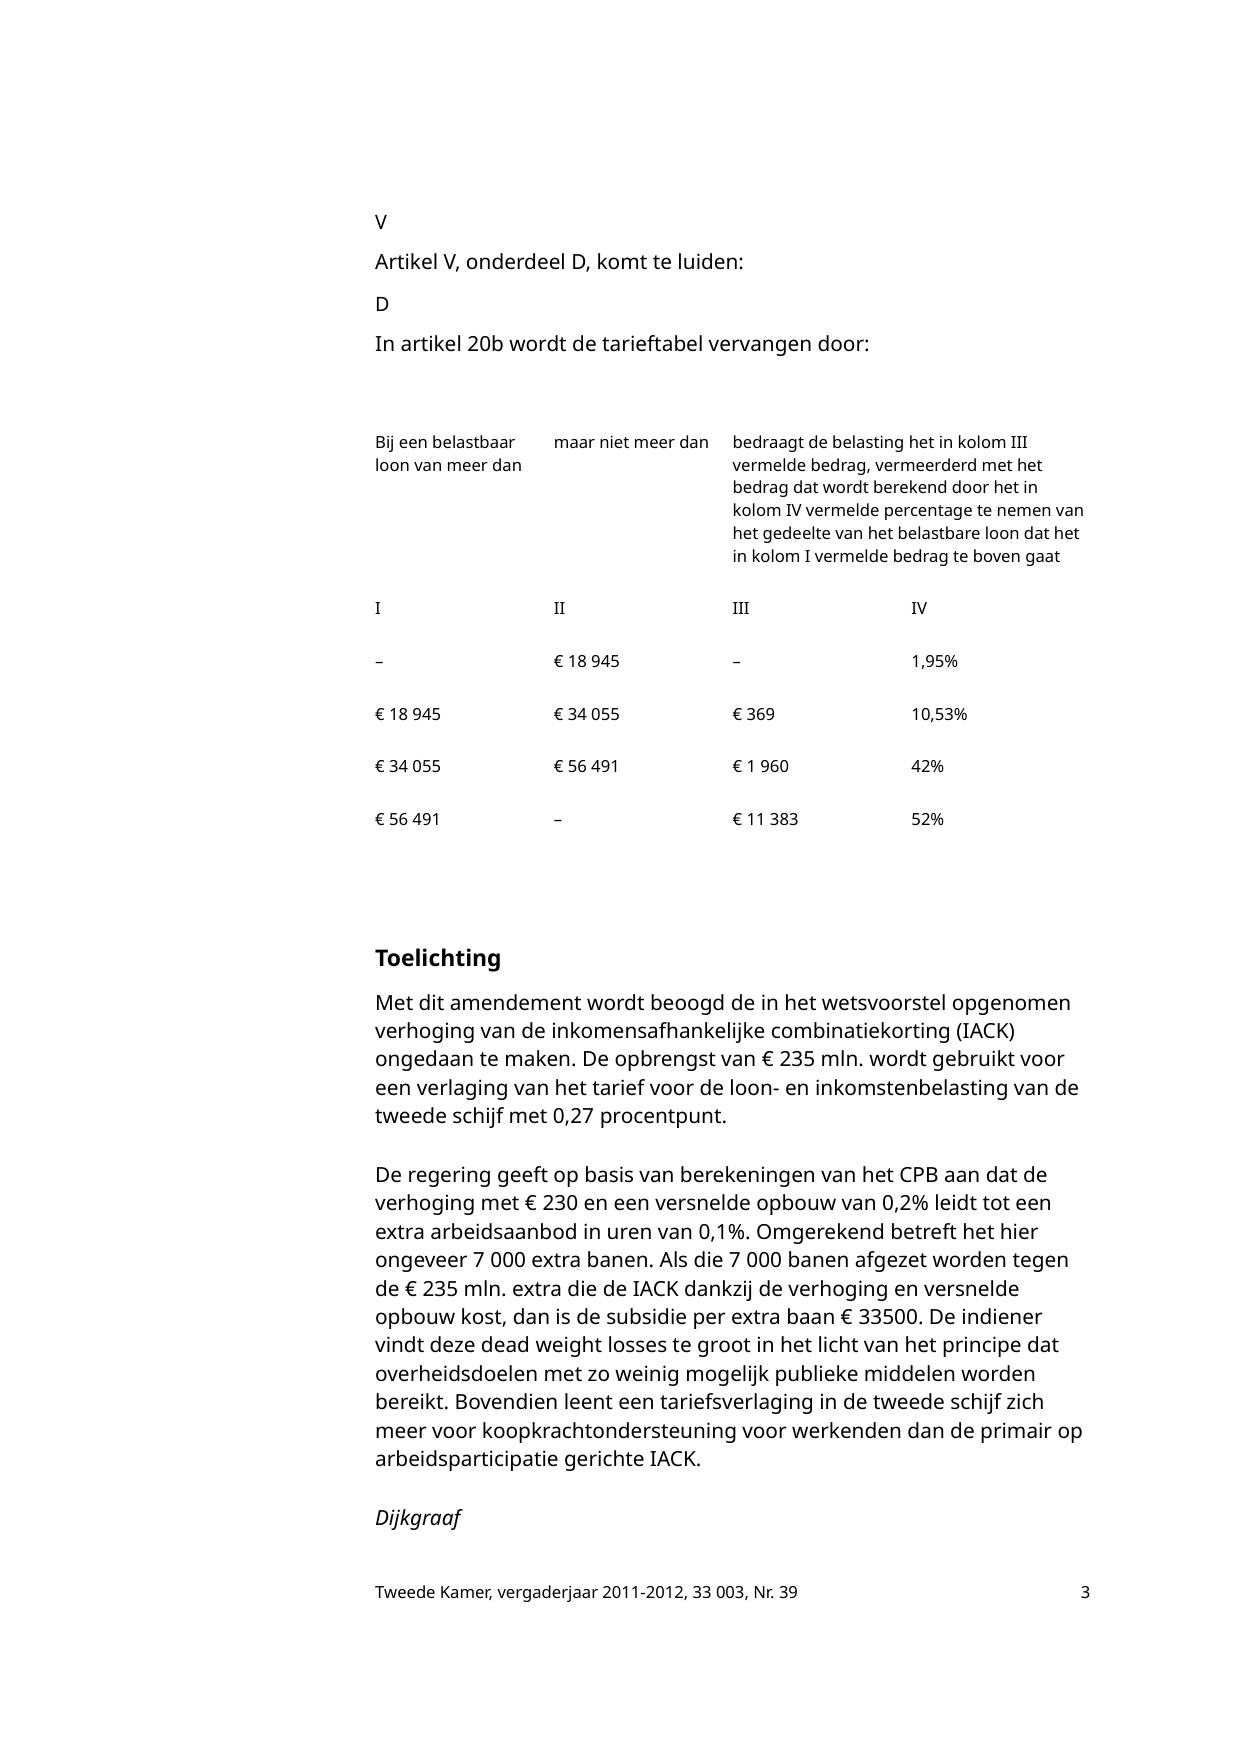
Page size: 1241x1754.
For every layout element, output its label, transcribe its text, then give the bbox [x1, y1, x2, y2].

text V [375, 208, 1090, 235]
table_cell I [375, 597, 554, 650]
table_cell 42% [911, 755, 1090, 808]
table_cell € 34 055 [375, 755, 554, 808]
table_cell – [733, 650, 911, 702]
table_header maar niet meer dan [554, 431, 732, 597]
table_cell – [554, 808, 732, 861]
table_cell II [554, 597, 732, 650]
table_cell € 18 945 [554, 650, 732, 702]
text Artikel V, onderdeel D, komt te luiden: [375, 247, 1090, 276]
subtitle Toelichting [375, 941, 1090, 973]
table_cell € 369 [733, 703, 911, 755]
table_cell III [733, 597, 911, 650]
table_cell € 18 945 [375, 703, 554, 755]
text In artikel 20b wordt de tarieftabel vervangen door: [375, 329, 1090, 358]
table_header bedraagt de belasting het in kolom III vermelde bedrag, vermeerderd met het bedrag dat wordt berekend door het in kolom IV vermelde percentage te nemen van het gedeelte van het belastbare loon dat het in kolom I vermelde bedrag te boven gaat [733, 431, 1090, 597]
table_cell 10,53% [911, 703, 1090, 755]
table_cell – [375, 650, 554, 702]
table_cell € 56 491 [554, 755, 732, 808]
text D [375, 291, 1090, 318]
table_cell IV [911, 597, 1090, 650]
table_cell 1,95% [911, 650, 1090, 702]
table_cell € 1 960 [733, 755, 911, 808]
table_cell 52% [911, 808, 1090, 861]
text Met dit amendement wordt beoogd de in het wetsvoorstel opgenomen verhoging van de inkomensafhankelijke combinatiekorting (IACK) ongedaan te maken. De opbrengst van € 235 mln. wordt gebruikt voor een verlaging van het tarief voor de loon- en inkomstenbelasting van de tweede schijf met 0,27 procentpunt. [375, 988, 1090, 1130]
text Dijkgraaf [375, 1503, 1090, 1531]
table_cell € 34 055 [554, 703, 732, 755]
table_cell € 56 491 [375, 808, 554, 861]
text De regering geeft op basis van berekeningen van het CPB aan dat de verhoging met € 230 en een versnelde opbouw van 0,2% leidt tot een extra arbeidsaanbod in uren van 0,1%. Omgerekend betreft het hier ongeveer 7 000 extra banen. Als die 7 000 banen afgezet worden tegen de € 235 mln. extra die de IACK dankzij de verhoging en versnelde opbouw kost, dan is de subsidie per extra baan € 33500. De indiener vindt deze dead weight losses te groot in het licht van het principe dat overheidsdoelen met zo weinig mogelijk publieke middelen worden bereikt. Bovendien leent een tariefsverlaging in de tweede schijf zich meer voor koopkrachtondersteuning voor werkenden dan de primair op arbeidsparticipatie gerichte IACK. [375, 1160, 1090, 1473]
table_cell € 11 383 [733, 808, 911, 861]
table_header Bij een belastbaar loon van meer dan [375, 431, 554, 597]
